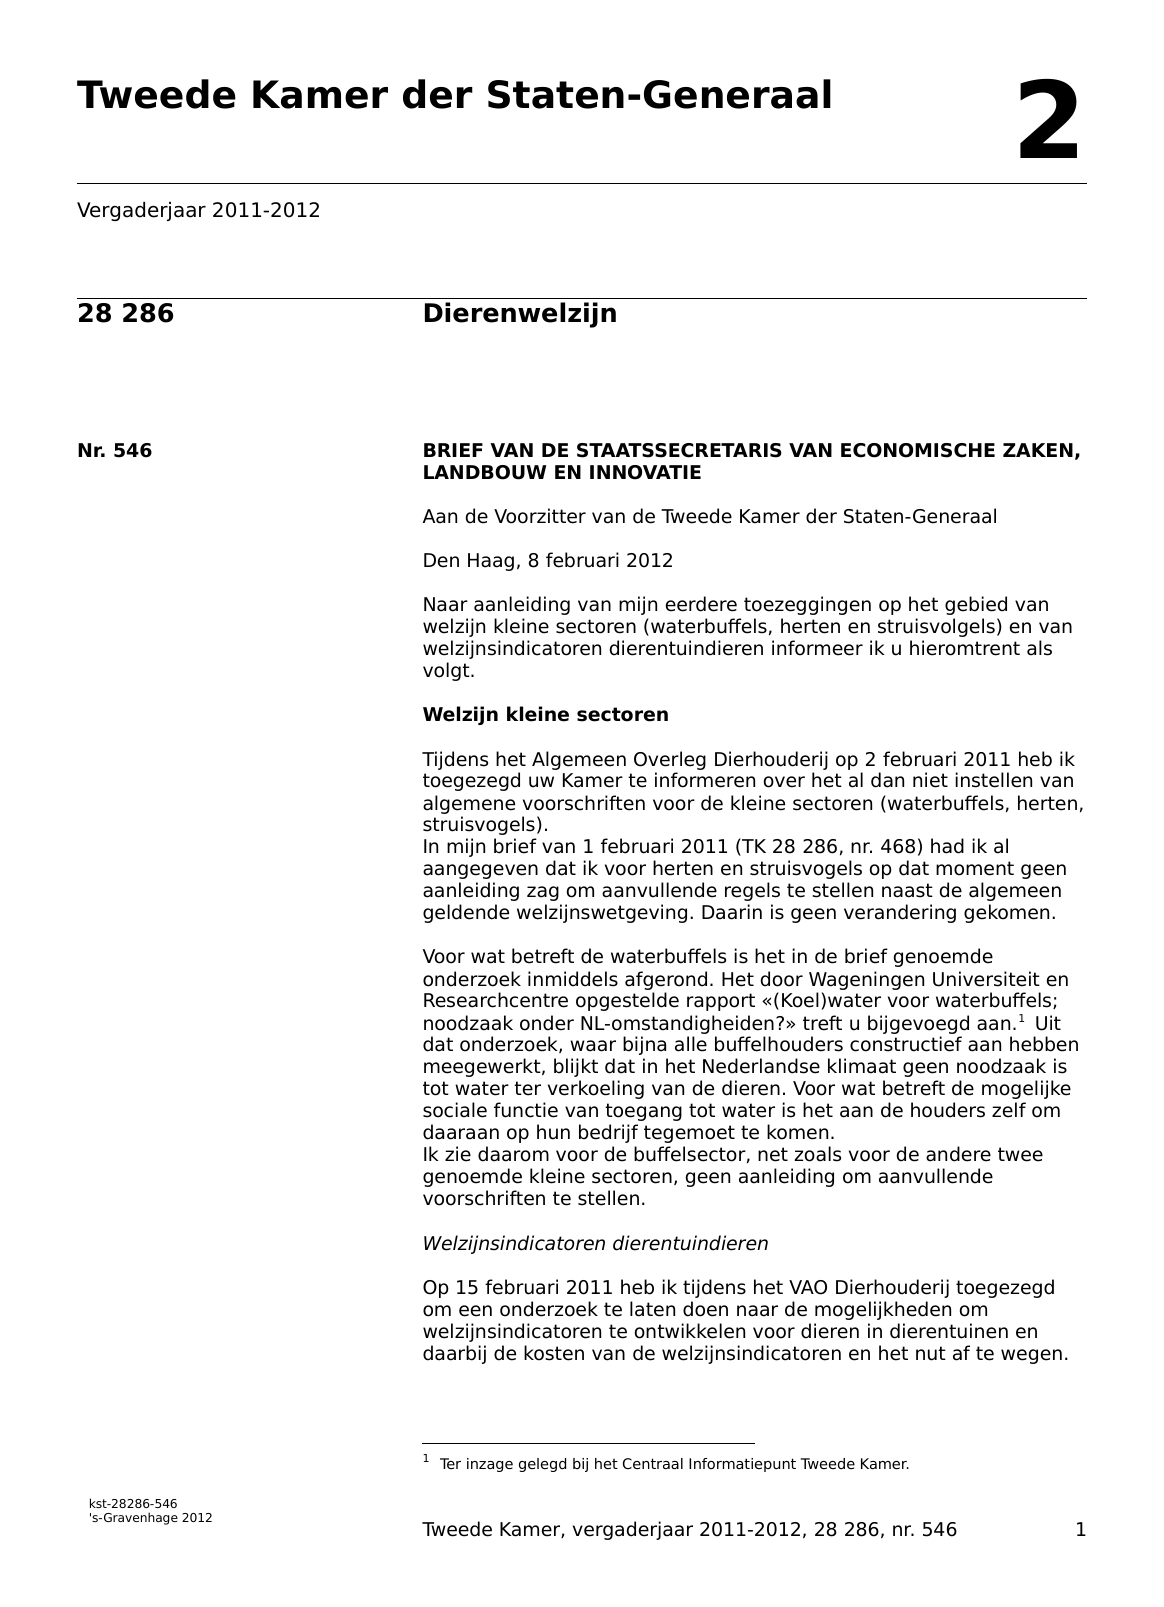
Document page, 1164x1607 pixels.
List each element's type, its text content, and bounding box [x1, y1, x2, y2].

subtitle Welzijnsindicatoren dierentuindieren [422, 1232, 1087, 1254]
subtitle 28 286 Dierenwelzijn [77, 299, 1087, 329]
text Ter inzage gelegd bij het Centraal Informatiepunt Tweede Kamer. [422, 1452, 1087, 1474]
text In mijn brief van 1 februari 2011 (TK 28 286, nr. 468) had ik al aangegeven dat ik voor herten en struisvogels op dat moment geen aanleiding zag om aanvullende regels te stellen naast de algemeen geldende welzijnswetgeving. Daarin is geen verandering gekomen. [422, 836, 1087, 924]
table_cell Vergaderjaar 2011-2012 [77, 184, 1087, 298]
text 's-Gravenhage 2012 [88, 1511, 323, 1525]
subtitle Welzijn kleine sectoren [422, 704, 1087, 726]
text kst-28286-546 [88, 1497, 323, 1511]
subtitle Nr. 546 BRIEF VAN DE STAATSSECRETARIS VAN ECONOMISCHE ZAKEN, LANDBOUW EN INNOVATIE [77, 440, 1087, 484]
text Den Haag, 8 februari 2012 [422, 550, 1087, 572]
table_header 2 [886, 59, 1087, 183]
text Tijdens het Algemeen Overleg Dierhouderij op 2 februari 2011 heb ik toegezegd uw Kamer te informeren over het al dan niet instellen van algemene voorschriften voor de kleine sectoren (waterbuffels, herten, struisvogels). [422, 748, 1087, 836]
table_header Tweede Kamer der Staten-Generaal [77, 59, 886, 183]
text Naar aanleiding van mijn eerdere toezeggingen op het gebied van welzijn kleine sectoren (waterbuffels, herten en struisvolgels) en van welzijnsindicatoren dierentuindieren informeer ik u hieromtrent als volgt. [422, 594, 1087, 682]
text Voor wat betreft de waterbuffels is het in de brief genoemde onderzoek inmiddels afgerond. Het door Wageningen Universiteit en Researchcentre opgestelde rapport «(Koel)water voor waterbuffels; noodzaak onder NL-omstandigheiden?» treft u bijgevoegd aan. Uit dat onderzoek, waar bijna alle buffelhouders constructief aan hebben meegewerkt, blijkt dat in het Nederlandse klimaat geen noodzaak is tot water ter verkoeling van de dieren. Voor wat betreft de mogelijke sociale functie van toegang tot water is het aan de houders zelf om daaraan op hun bedrijf tegemoet te komen. [422, 946, 1087, 1144]
text Ik zie daarom voor de buffelsector, net zoals voor de andere twee genoemde kleine sectoren, geen aanleiding om aanvullende voorschriften te stellen. [422, 1144, 1087, 1210]
text Op 15 februari 2011 heb ik tijdens het VAO Dierhouderij toegezegd om een onderzoek te laten doen naar de mogelijkheden om welzijnsindicatoren te ontwikkelen voor dieren in dierentuinen en daarbij de kosten van de welzijnsindicatoren en het nut af te wegen. [422, 1277, 1087, 1364]
text Aan de Voorzitter van de Tweede Kamer der Staten-Generaal [422, 506, 1087, 528]
